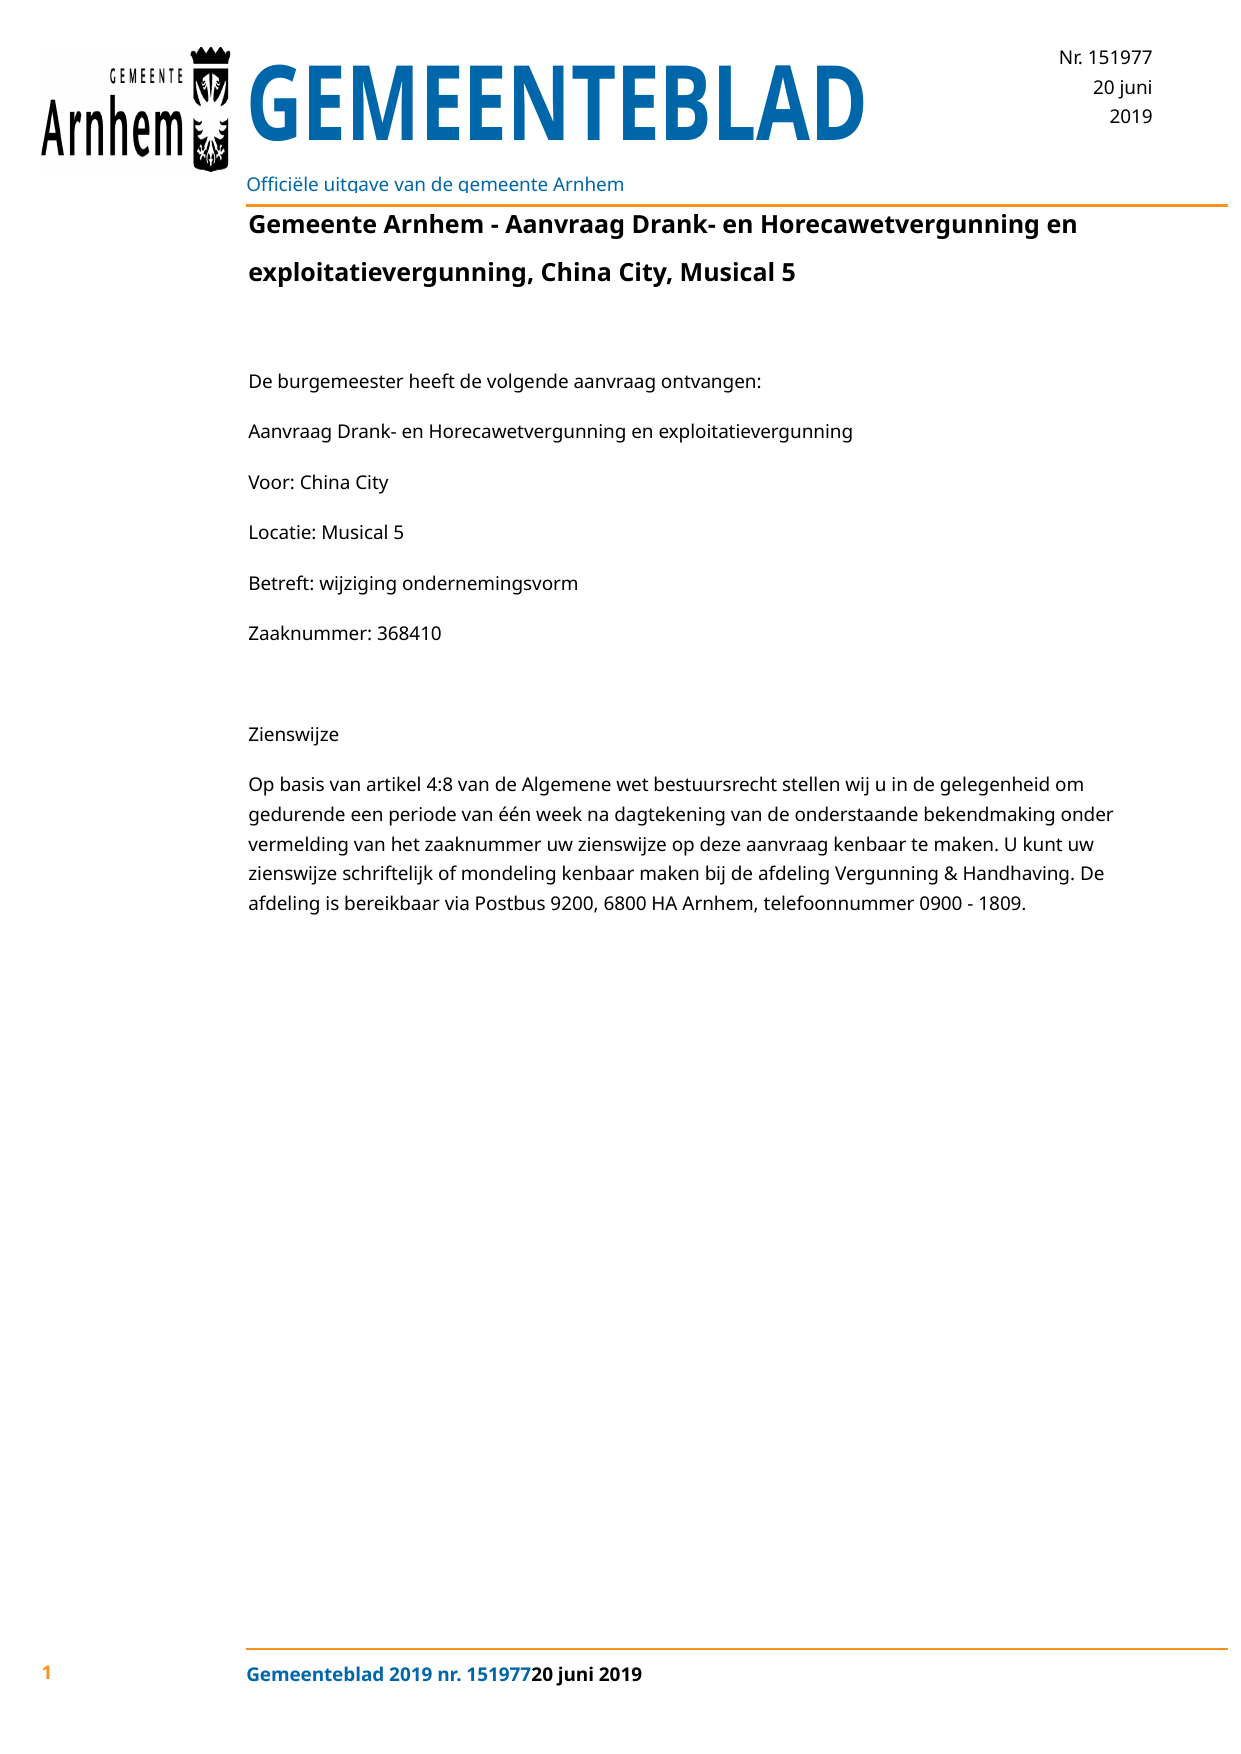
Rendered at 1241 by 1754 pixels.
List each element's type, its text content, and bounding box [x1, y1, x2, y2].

text Zaaknummer: 368410 [248, 620, 1152, 646]
text De burgemeester heeft de volgende aanvraag ontvangen: [248, 368, 1152, 394]
text Aanvraag Drank- en Horecawetvergunning en exploitatievergunning [248, 419, 1152, 444]
picture [41, 47, 231, 172]
text Betreft: wijziging ondernemingsvorm [248, 570, 1152, 596]
text Locatie: Musical 5 [248, 519, 1152, 545]
text Gemeente Arnhem - Aanvraag Drank- en Horecawetvergunning en exploitatievergunning, China City, Musical 5 [248, 207, 1152, 288]
text Zienswijze [248, 721, 1152, 747]
text Op basis van artikel 4:8 van de Algemene wet bestuursrecht stellen wij u in de gelegenheid om gedurende een periode van één week na dagtekening van de onderstaande bekendmaking onder vermelding van het zaaknummer uw zienswijze op deze aanvraag kenbaar te maken. U kunt uw zienswijze schriftelijk of mondeling kenbaar maken bij de afdeling Vergunning & Handhaving. De afdeling is bereikbaar via Postbus 9200, 6800 HA Arnhem, telefoonnummer 0900 - 1809. [248, 772, 1152, 916]
text Voor: China City [248, 469, 1152, 495]
